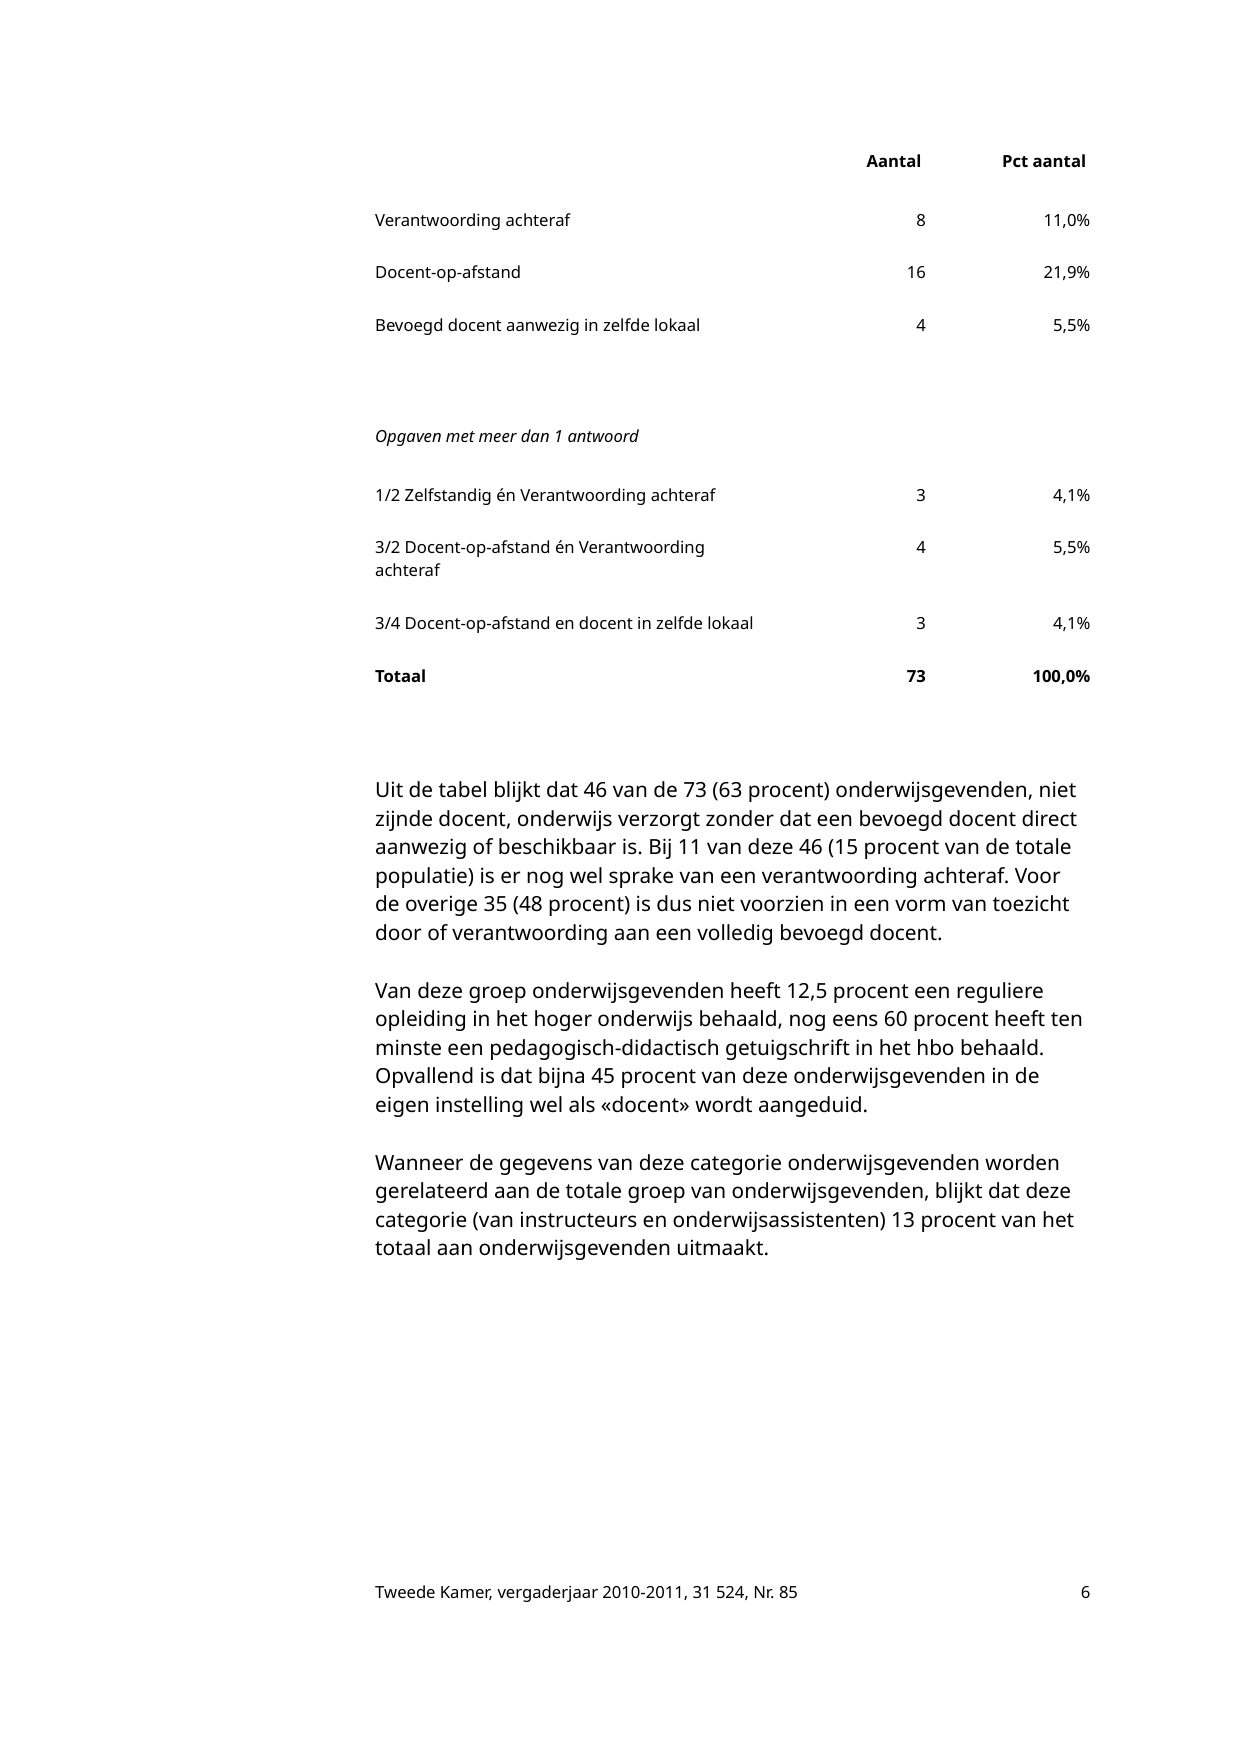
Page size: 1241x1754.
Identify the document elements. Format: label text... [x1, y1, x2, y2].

table_cell 3 [761, 484, 926, 536]
table_cell 3/2 Docent-op-afstand én Verantwoording achteraf [375, 536, 761, 612]
table_cell 3 [761, 612, 926, 664]
table_cell 1/2 Zelfstandig én Verantwoording achteraf [375, 484, 761, 536]
table_cell 5,5% [926, 314, 1090, 367]
table_cell 5,5% [926, 536, 1090, 612]
table_cell [926, 367, 1090, 425]
table_cell [926, 425, 1090, 483]
table_cell [761, 425, 926, 483]
table_cell [761, 367, 926, 425]
text Van deze groep onderwijsgevenden heeft 12,5 procent een reguliere opleiding in het hoger onderwijs behaald, nog eens 60 procent heeft ten minste een pedagogisch-didactisch getuigschrift in het hbo behaald. [375, 976, 1090, 1061]
table_cell Opgaven met meer dan 1 antwoord [375, 425, 761, 483]
table_header Aantal [761, 150, 926, 208]
table_cell 4 [761, 314, 926, 367]
table_cell 16 [761, 261, 926, 314]
text Wanneer de gegevens van deze categorie onderwijsgevenden worden gerelateerd aan de totale groep van onderwijsgevenden, blijkt dat deze categorie (van instructeurs en onderwijsassistenten) 13 procent van het totaal aan onderwijsgevenden uitmaakt. [375, 1148, 1090, 1262]
table_header [375, 150, 761, 208]
table_cell Bevoegd docent aanwezig in zelfde lokaal [375, 314, 761, 367]
table_cell 4,1% [926, 612, 1090, 664]
table_cell 4 [761, 536, 926, 612]
table_header Pct aantal [926, 150, 1090, 208]
table_cell [375, 367, 761, 425]
table_cell 100,0% [926, 664, 1090, 717]
table_cell Totaal [375, 664, 761, 717]
table_cell 3/4 Docent-op-afstand en docent in zelfde lokaal [375, 612, 761, 664]
table_cell Docent-op-afstand [375, 261, 761, 314]
table_cell 11,0% [926, 209, 1090, 261]
table_cell 73 [761, 664, 926, 717]
text Uit de tabel blijkt dat 46 van de 73 (63 procent) onderwijsgevenden, niet zijnde docent, onderwijs verzorgt zonder dat een bevoegd docent direct aanwezig of beschikbaar is. Bij 11 van deze 46 (15 procent van de totale populatie) is er nog wel sprake van een verantwoording achteraf. Voor de overige 35 (48 procent) is dus niet voorzien in een vorm van toezicht door of verantwoording aan een volledig bevoegd docent. [375, 775, 1090, 946]
table_cell 21,9% [926, 261, 1090, 314]
table_cell Verantwoording achteraf [375, 209, 761, 261]
table_cell 4,1% [926, 484, 1090, 536]
text Opvallend is dat bijna 45 procent van deze onderwijsgevenden in de eigen instelling wel als «docent» wordt aangeduid. [375, 1061, 1090, 1118]
table_cell 8 [761, 209, 926, 261]
